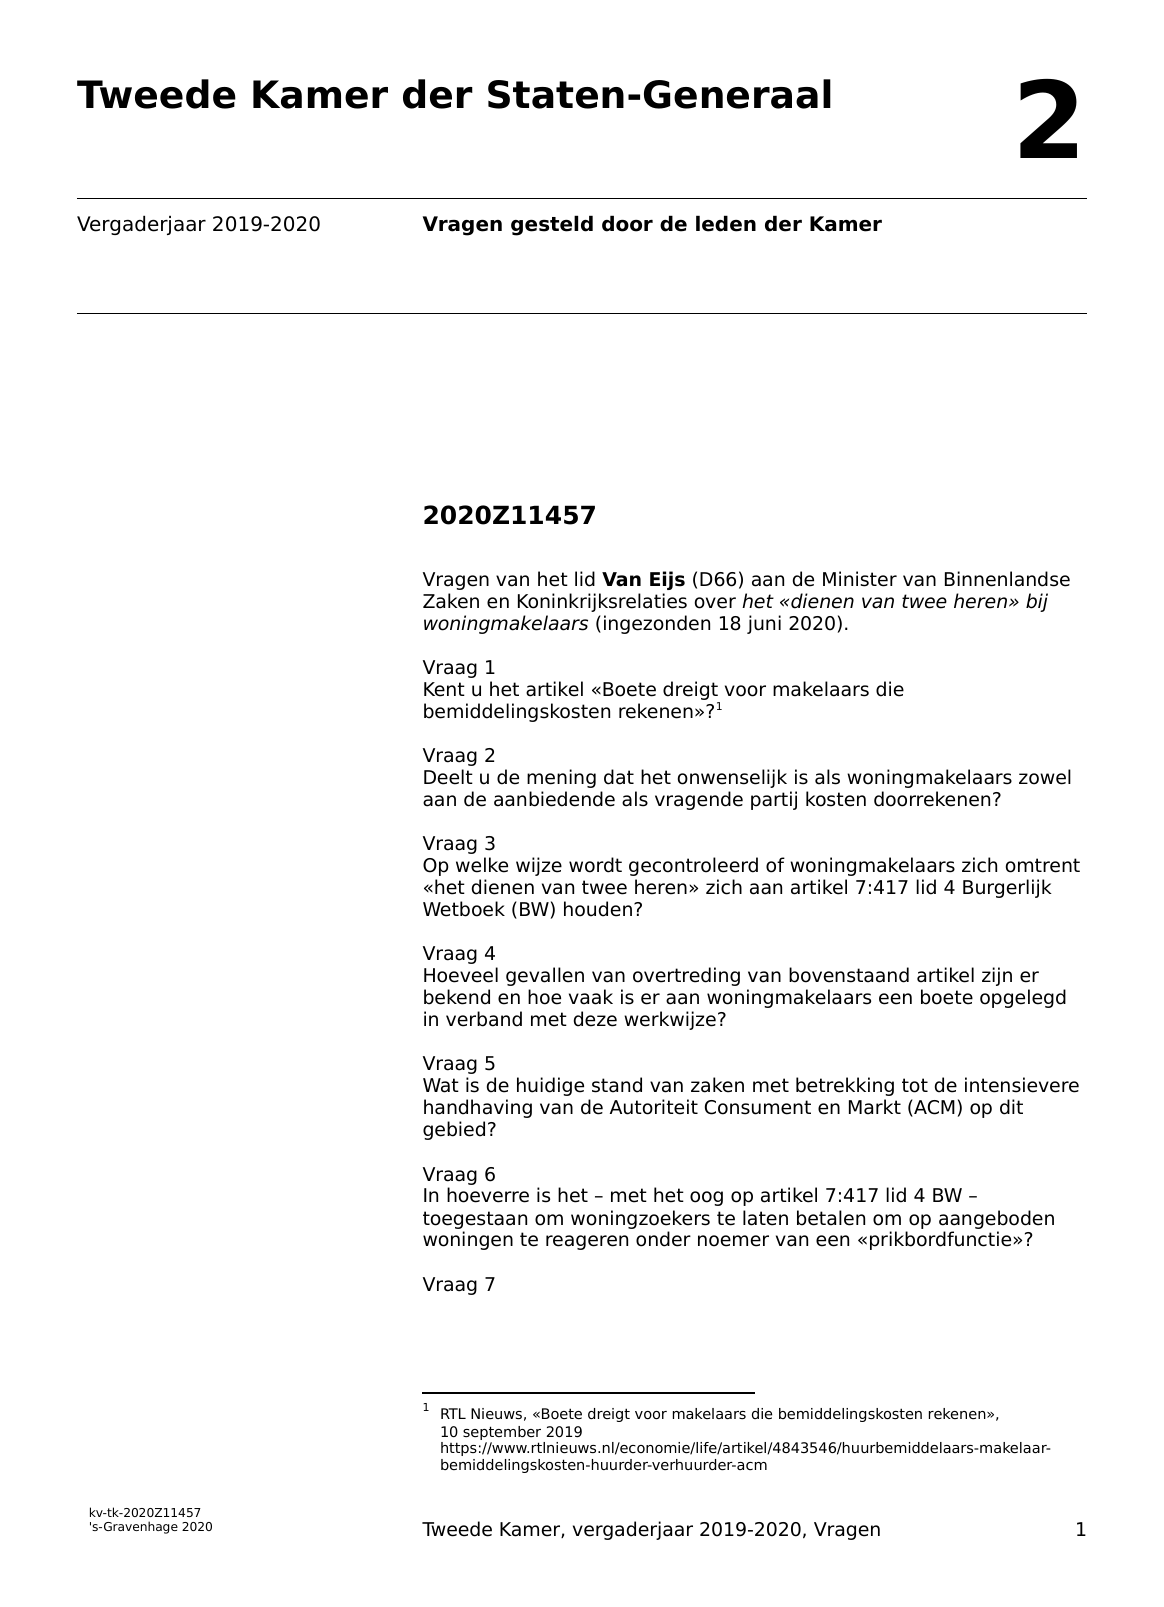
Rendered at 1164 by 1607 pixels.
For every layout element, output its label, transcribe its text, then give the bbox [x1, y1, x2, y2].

text Op welke wijze wordt gecontroleerd of woningmakelaars zich omtrent «het dienen van twee heren» zich aan artikel 7:417 lid 4 Burgerlijk Wetboek (BW) houden? [422, 855, 1087, 921]
table_cell Vergaderjaar 2019-2020 [77, 199, 422, 313]
table_cell Vragen gesteld door de leden der Kamer [422, 199, 1087, 313]
text RTL Nieuws, «Boete dreigt voor makelaars die bemiddelingskosten rekenen», 10 september 2019 https://www.rtlnieuws.nl/economie/life/artikel/4843546/huurbemiddelaars-makelaar-bemiddelingskosten-huurder-verhuurder-acm [422, 1402, 1087, 1474]
table_header Tweede Kamer der Staten-Generaal [77, 59, 886, 198]
text Wat is de huidige stand van zaken met betrekking tot de intensievere handhaving van de Autoriteit Consument en Markt (ACM) op dit gebied? [422, 1075, 1087, 1141]
text Vraag 1 [422, 657, 1087, 679]
text 2020Z11457 [422, 501, 1087, 531]
text Vraag 3 [422, 833, 1087, 855]
text Deelt u de mening dat het onwenselijk is als woningmakelaars zowel aan de aanbiedende als vragende partij kosten doorrekenen? [422, 767, 1087, 811]
table_header 2 [886, 59, 1087, 198]
text Hoeveel gevallen van overtreding van bovenstaand artikel zijn er bekend en hoe vaak is er aan woningmakelaars een boete opgelegd in verband met deze werkwijze? [422, 965, 1087, 1031]
text Vragen van het lid Van Eijs (D66) aan de Minister van Binnenlandse Zaken en Koninkrijksrelaties over het «dienen van twee heren» bij woningmakelaars (ingezonden 18 juni 2020). [422, 569, 1087, 635]
text In hoeverre is het – met het oog op artikel 7:417 lid 4 BW – toegestaan om woningzoekers te laten betalen om op aangeboden woningen te reageren onder noemer van een «prikbordfunctie»? [422, 1185, 1087, 1251]
text Kent u het artikel «Boete dreigt voor makelaars die bemiddelingskosten rekenen»? [422, 679, 1087, 723]
text Vraag 5 [422, 1053, 1087, 1075]
text Vraag 4 [422, 943, 1087, 965]
text Vraag 6 [422, 1163, 1087, 1185]
text Vraag 2 [422, 745, 1087, 767]
text 's-Gravenhage 2020 [88, 1520, 323, 1534]
text kv-tk-2020Z11457 [88, 1506, 323, 1520]
text Vraag 7 [422, 1273, 1087, 1296]
